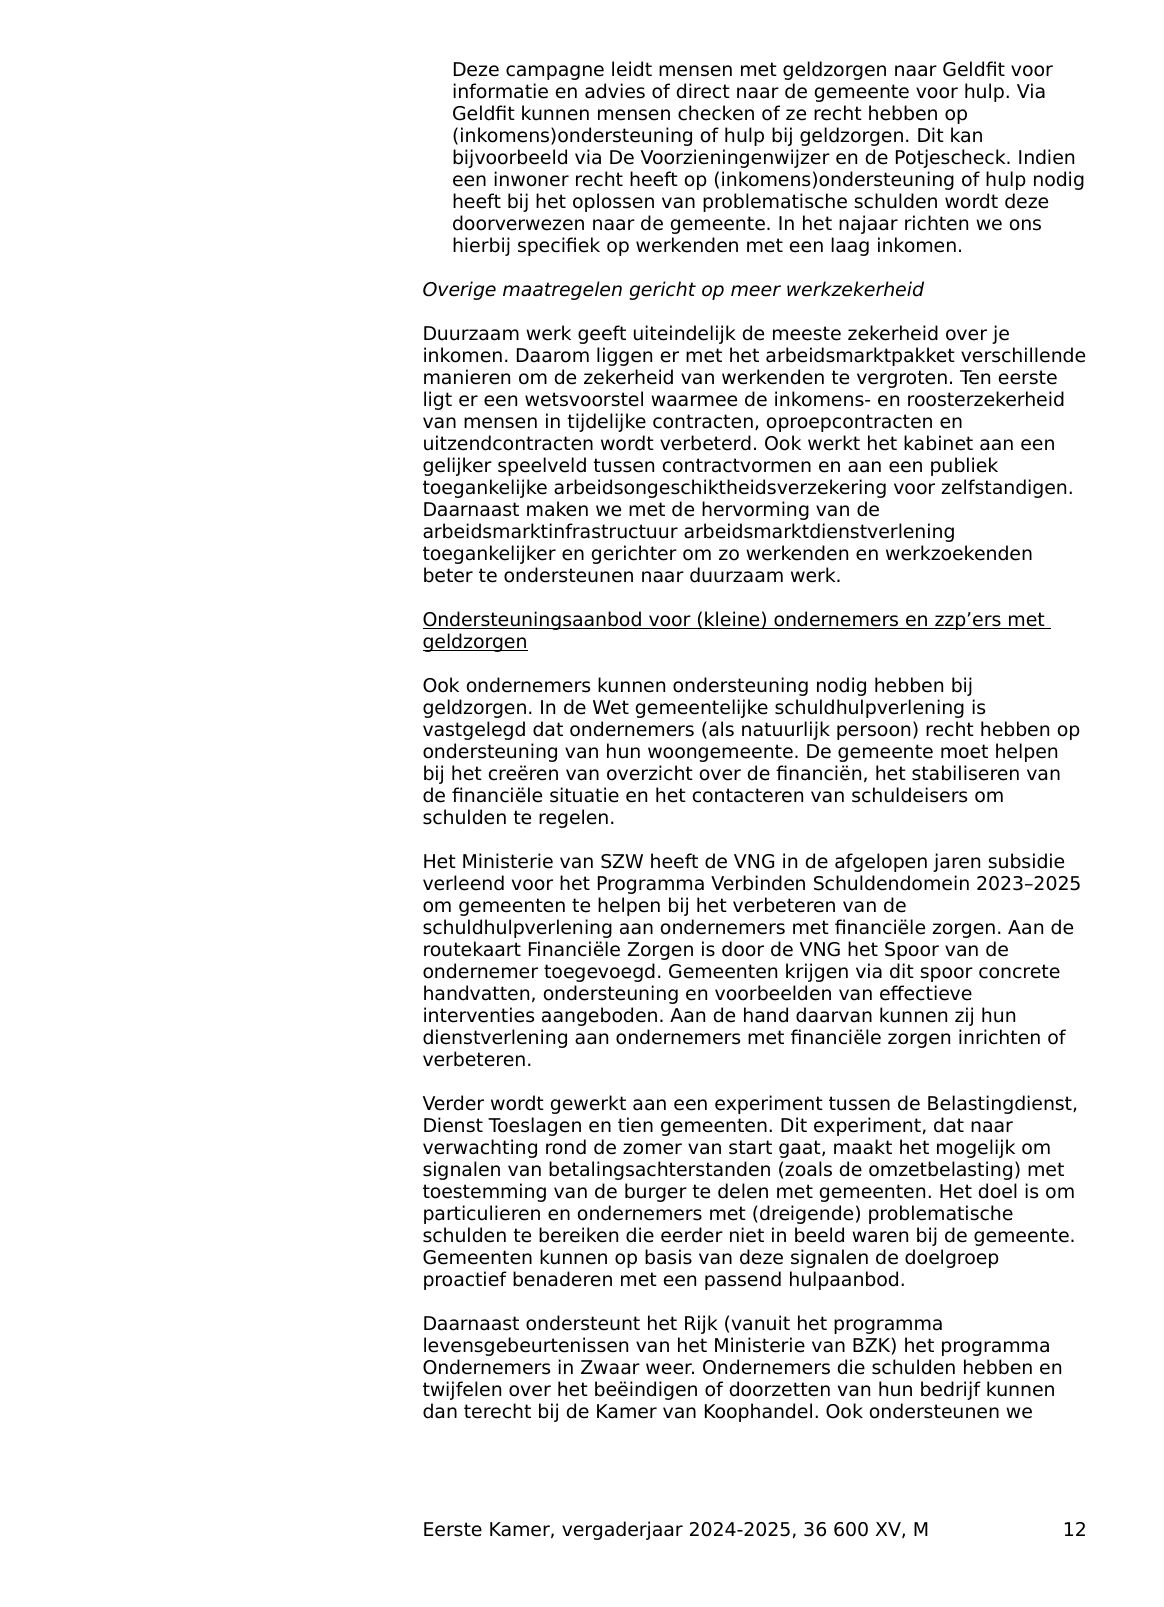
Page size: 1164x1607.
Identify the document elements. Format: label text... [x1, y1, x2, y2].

subtitle Overige maatregelen gericht op meer werkzekerheid [422, 279, 1087, 301]
subtitle Ondersteuningsaanbod voor (kleine) ondernemers en zzp’ers met geldzorgen [422, 609, 1087, 653]
text Deze campagne leidt mensen met geldzorgen naar Geldfit voor informatie en advies of direct naar de gemeente voor hulp. Via Geldfit kunnen mensen checken of ze recht hebben op (inkomens)ondersteuning of hulp bij geldzorgen. Dit kan bijvoorbeeld via De Voorzieningenwijzer en de Potjescheck. Indien een inwoner recht heeft op (inkomens)ondersteuning of hulp nodig heeft bij het oplossen van problematische schulden wordt deze doorverwezen naar de gemeente. In het najaar richten we ons hierbij specifiek op werkenden met een laag inkomen. [452, 59, 1087, 257]
text Verder wordt gewerkt aan een experiment tussen de Belastingdienst, Dienst Toeslagen en tien gemeenten. Dit experiment, dat naar verwachting rond de zomer van start gaat, maakt het mogelijk om signalen van betalingsachterstanden (zoals de omzetbelasting) met toestemming van de burger te delen met gemeenten. Het doel is om particulieren en ondernemers met (dreigende) problematische schulden te bereiken die eerder niet in beeld waren bij de gemeente. Gemeenten kunnen op basis van deze signalen de doelgroep proactief benaderen met een passend hulpaanbod. [422, 1093, 1087, 1291]
text Daarnaast ondersteunt het Rijk (vanuit het programma levensgebeurtenissen van het Ministerie van BZK) het programma Ondernemers in Zwaar weer. Ondernemers die schulden hebben en twijfelen over het beëindigen of doorzetten van hun bedrijf kunnen dan terecht bij de Kamer van Koophandel. Ook ondersteunen we [422, 1313, 1087, 1423]
text Ook ondernemers kunnen ondersteuning nodig hebben bij geldzorgen. In de Wet gemeentelijke schuldhulpverlening is vastgelegd dat ondernemers (als natuurlijk persoon) recht hebben op ondersteuning van hun woongemeente. De gemeente moet helpen bij het creëren van overzicht over de financiën, het stabiliseren van de financiële situatie en het contacteren van schuldeisers om schulden te regelen. [422, 675, 1087, 829]
text Duurzaam werk geeft uiteindelijk de meeste zekerheid over je inkomen. Daarom liggen er met het arbeidsmarktpakket verschillende manieren om de zekerheid van werkenden te vergroten. Ten eerste ligt er een wetsvoorstel waarmee de inkomens- en roosterzekerheid van mensen in tijdelijke contracten, oproepcontracten en uitzendcontracten wordt verbeterd. Ook werkt het kabinet aan een gelijker speelveld tussen contractvormen en aan een publiek toegankelijke arbeidsongeschiktheidsverzekering voor zelfstandigen. Daarnaast maken we met de hervorming van de arbeidsmarktinfrastructuur arbeidsmarktdienstverlening toegankelijker en gerichter om zo werkenden en werkzoekenden beter te ondersteunen naar duurzaam werk. [422, 323, 1087, 587]
text Het Ministerie van SZW heeft de VNG in de afgelopen jaren subsidie verleend voor het Programma Verbinden Schuldendomein 2023–2025 om gemeenten te helpen bij het verbeteren van de schuldhulpverlening aan ondernemers met financiële zorgen. Aan de routekaart Financiële Zorgen is door de VNG het Spoor van de ondernemer toegevoegd. Gemeenten krijgen via dit spoor concrete handvatten, ondersteuning en voorbeelden van effectieve interventies aangeboden. Aan de hand daarvan kunnen zij hun dienstverlening aan ondernemers met financiële zorgen inrichten of verbeteren. [422, 851, 1087, 1071]
